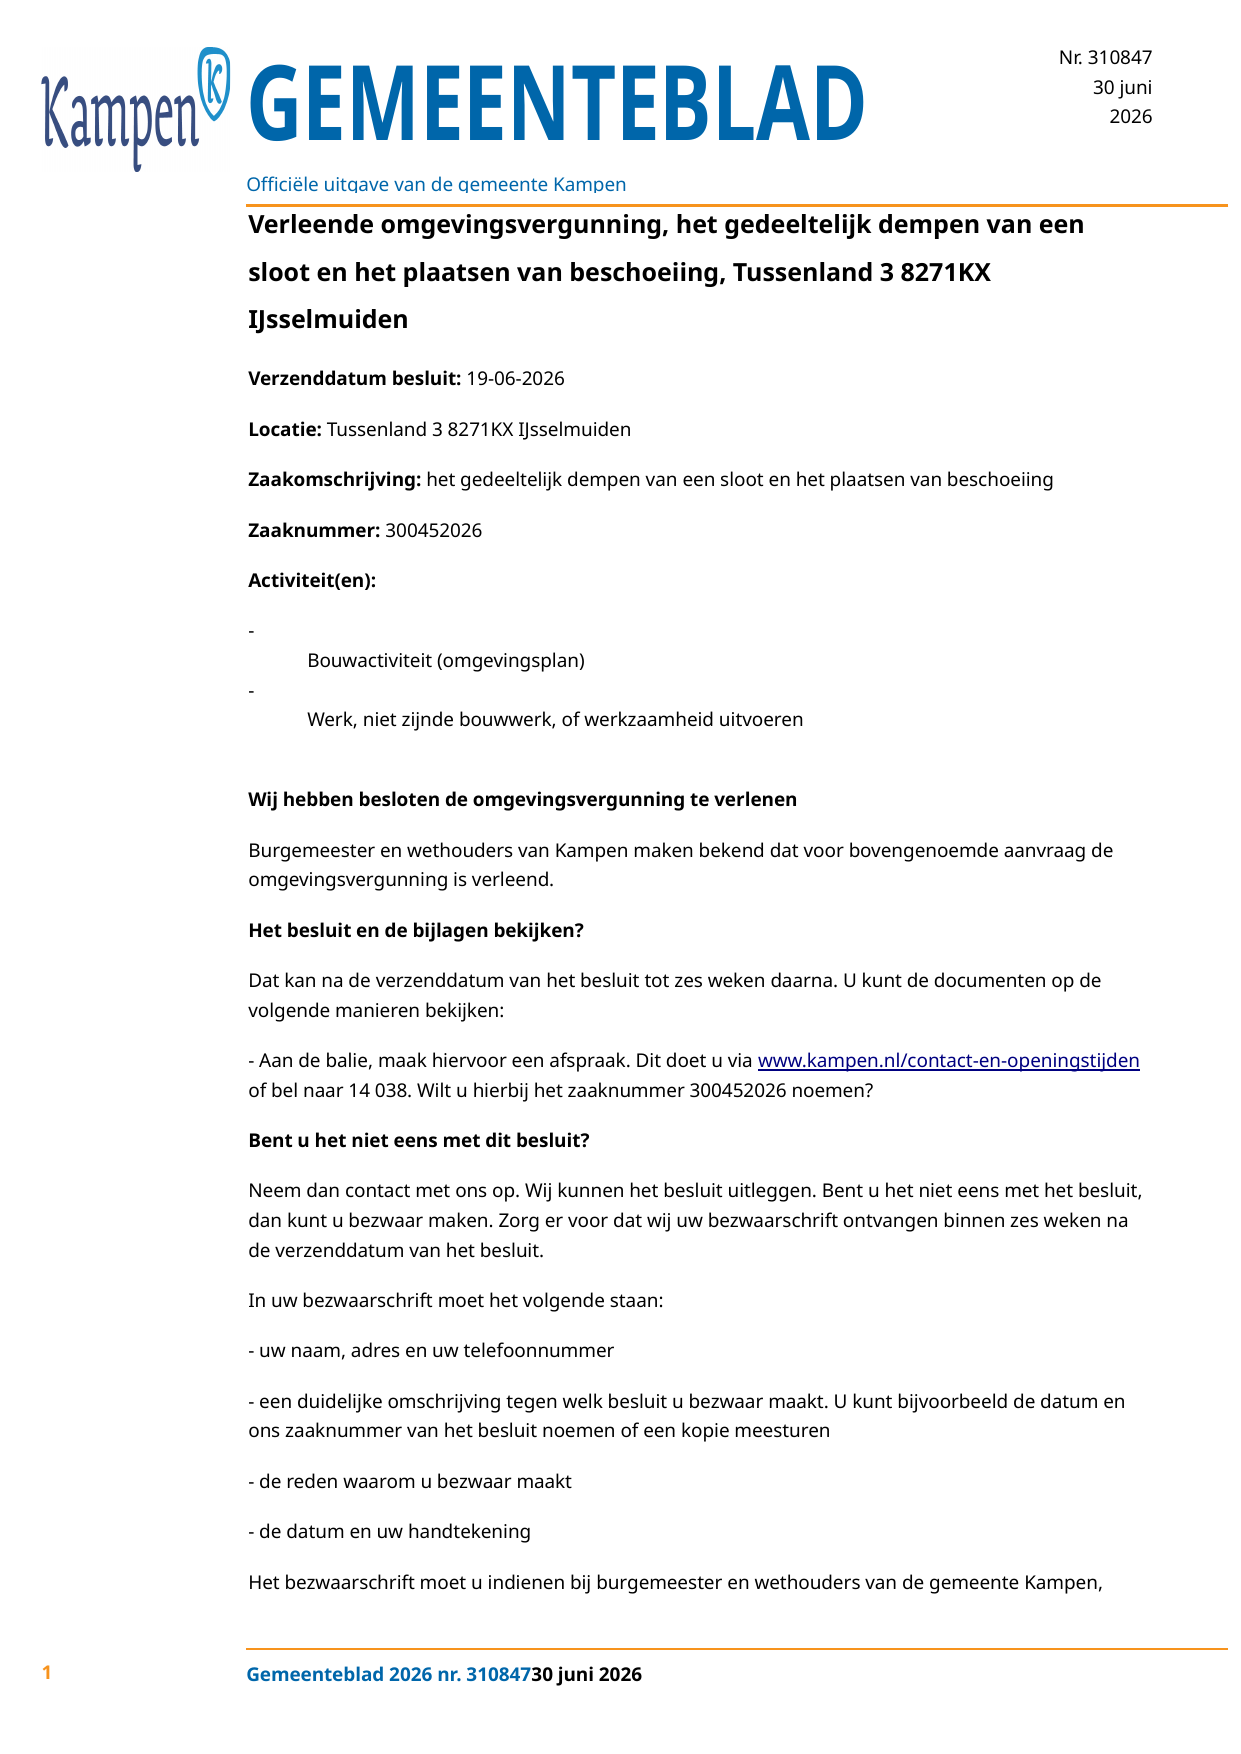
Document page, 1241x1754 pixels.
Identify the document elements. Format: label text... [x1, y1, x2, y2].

text Wij hebben besloten de omgevingsvergunning te verlenen [248, 786, 1152, 812]
picture [41, 47, 231, 172]
list Bouwactiviteit (omgevingsplan) [248, 647, 1152, 673]
text - de reden waarom u bezwaar maakt [248, 1468, 1152, 1494]
text Burgemeester en wethouders van Kampen maken bekend dat voor bovengenoemde aanvraag de omgevingsvergunning is verleend. [248, 837, 1152, 892]
text Het bezwaarschrift moet u indienen bij burgemeester en wethouders van de gemeente Kampen, [248, 1569, 1152, 1594]
text - Aan de balie, maak hiervoor een afspraak. Dit doet u via www.kampen.nl/contact-en-openingstijden of bel naar 14 038. Wilt u hierbij het zaaknummer 300452026 noemen? [248, 1047, 1152, 1102]
text - de datum en uw handtekening [248, 1518, 1152, 1544]
text Zaaknummer: 300452026 [248, 517, 1152, 542]
list Werk, niet zijnde bouwwerk, of werkzaamheid uitvoeren [248, 706, 1152, 732]
text Zaakomschrijving: het gedeeltelijk dempen van een sloot en het plaatsen van beschoeiing [248, 466, 1152, 492]
text Het besluit en de bijlagen bekijken? [248, 917, 1152, 942]
text Activiteit(en): [248, 567, 1152, 593]
text - een duidelijke omschrijving tegen welk besluit u bezwaar maakt. U kunt bijvoorbeeld de datum en ons zaaknummer van het besluit noemen of een kopie meesturen [248, 1388, 1152, 1443]
text - uw naam, adres en uw telefoonnummer [248, 1338, 1152, 1363]
text In uw bezwaarschrift moet het volgende staan: [248, 1287, 1152, 1313]
text Dat kan na de verzenddatum van het besluit tot zes weken daarna. U kunt de documenten op de volgende manieren bekijken: [248, 967, 1152, 1022]
text Locatie: Tussenland 3 8271KX IJsselmuiden [248, 416, 1152, 442]
text Neem dan contact met ons op. Wij kunnen het besluit uitleggen. Bent u het niet eens met het besluit, dan kunt u bezwaar maken. Zorg er voor dat wij uw bezwaarschrift ontvangen binnen zes weken na de verzenddatum van het besluit. [248, 1178, 1152, 1262]
text Bent u het niet eens met dit besluit? [248, 1127, 1152, 1153]
text Verleende omgevingsvergunning, het gedeeltelijk dempen van een sloot en het plaatsen van beschoeiing, Tussenland 3 8271KX IJsselmuiden [248, 207, 1152, 336]
text Verzenddatum besluit: 19-06-2026 [248, 366, 1152, 391]
